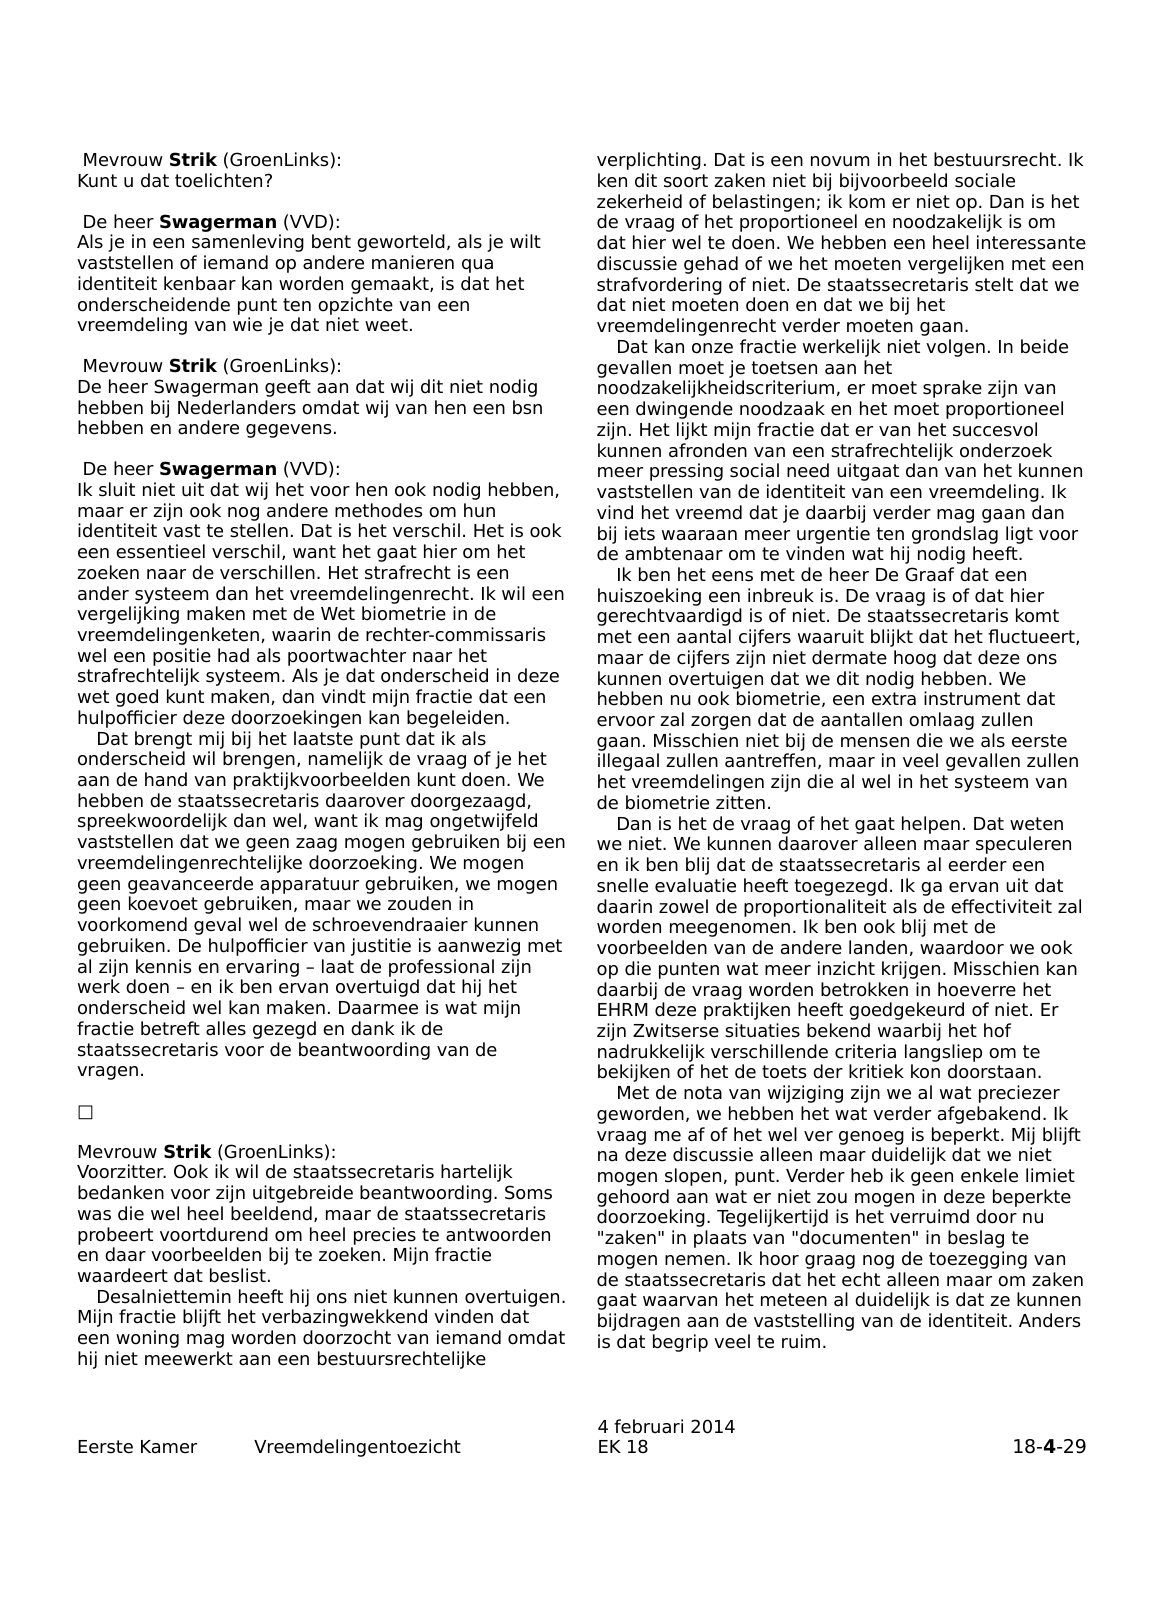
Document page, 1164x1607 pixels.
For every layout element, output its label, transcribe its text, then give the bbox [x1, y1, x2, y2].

text Kunt u dat toelichten? [77, 171, 567, 192]
text Als je in een samenleving bent geworteld, als je wilt vaststellen of iemand op andere manieren qua identiteit kenbaar kan worden gemaakt, is dat het onderscheidende punt ten opzichte van een vreemdeling van wie je dat niet weet. [77, 232, 567, 336]
text Voorzitter. Ook ik wil de staatssecretaris hartelijk bedanken voor zijn uitgebreide beantwoording. Soms was die wel heel beeldend, maar de staatssecretaris probeert voortdurend om heel precies te antwoorden en daar voorbeelden bij te zoeken. Mijn fractie waardeert dat beslist. [77, 1162, 567, 1287]
text De heer Swagerman (VVD): [77, 212, 567, 232]
text Ik ben het eens met de heer De Graaf dat een huiszoeking een inbreuk is. De vraag is of dat hier gerechtvaardigd is of niet. De staatssecretaris komt met een aantal cijfers waaruit blijkt dat het fluctueert, maar de cijfers zijn niet dermate hoog dat deze ons kunnen overtuigen dat we dit nodig hebben. We hebben nu ook biometrie, een extra instrument dat ervoor zal zorgen dat de aantallen omlaag zullen gaan. Misschien niet bij de mensen die we als eerste illegaal zullen aantreffen, maar in veel gevallen zullen het vreemdelingen zijn die al wel in het systeem van de biometrie zitten. [596, 565, 1087, 813]
text Ik sluit niet uit dat wij het voor hen ook nodig hebben, maar er zijn ook nog andere methodes om hun identiteit vast te stellen. Dat is het verschil. Het is ook een essentieel verschil, want het gaat hier om het zoeken naar de verschillen. Het strafrecht is een ander systeem dan het vreemdelingenrecht. Ik wil een vergelijking maken met de Wet biometrie in de vreemdelingenketen, waarin de rechter-commissaris wel een positie had als poortwachter naar het strafrechtelijk systeem. Als je dat onderscheid in deze wet goed kunt maken, dan vindt mijn fractie dat een hulpofficier deze doorzoekingen kan begeleiden. [77, 480, 567, 728]
text De heer Swagerman (VVD): [77, 459, 567, 480]
text Mevrouw Strik (GroenLinks): [77, 150, 567, 171]
text □ [77, 1101, 567, 1122]
text Dat kan onze fractie werkelijk niet volgen. In beide gevallen moet je toetsen aan het noodzakelijkheidscriterium, er moet sprake zijn van een dwingende noodzaak en het moet proportioneel zijn. Het lijkt mijn fractie dat er van het succesvol kunnen afronden van een strafrechtelijk onderzoek meer pressing social need uitgaat dan van het kunnen vaststellen van de identiteit van een vreemdeling. Ik vind het vreemd dat je daarbij verder mag gaan dan bij iets waaraan meer urgentie ten grondslag ligt voor de ambtenaar om te vinden wat hij nodig heeft. [596, 337, 1087, 565]
text Mevrouw Strik (GroenLinks): [77, 1142, 567, 1162]
text Dat brengt mij bij het laatste punt dat ik als onderscheid wil brengen, namelijk de vraag of je het aan de hand van praktijkvoorbeelden kunt doen. We hebben de staatssecretaris daarover doorgezaagd, spreekwoordelijk dan wel, want ik mag ongetwijfeld vaststellen dat we geen zaag mogen gebruiken bij een vreemdelingenrechtelijke doorzoeking. We mogen geen geavanceerde apparatuur gebruiken, we mogen geen koevoet gebruiken, maar we zouden in voorkomend geval wel de schroevendraaier kunnen gebruiken. De hulpofficier van justitie is aanwezig met al zijn kennis en ervaring – laat de professional zijn werk doen – en ik ben ervan overtuigd dat hij het onderscheid wel kan maken. Daarmee is wat mijn fractie betreft alles gezegd en dank ik de staatssecretaris voor de beantwoording van de vragen. [77, 728, 567, 1081]
text De heer Swagerman geeft aan dat wij dit niet nodig hebben bij Nederlanders omdat wij van hen een bsn hebben en andere gegevens. [77, 377, 567, 439]
text Mevrouw Strik (GroenLinks): [77, 356, 567, 377]
text Met de nota van wijziging zijn we al wat preciezer geworden, we hebben het wat verder afgebakend. Ik vraag me af of het wel ver genoeg is beperkt. Mij blijft na deze discussie alleen maar duidelijk dat we niet mogen slopen, punt. Verder heb ik geen enkele limiet gehoord aan wat er niet zou mogen in deze beperkte doorzoeking. Tegelijkertijd is het verruimd door nu "zaken" in plaats van "documenten" in beslag te mogen nemen. Ik hoor graag nog de toezegging van de staatssecretaris dat het echt alleen maar om zaken gaat waarvan het meteen al duidelijk is dat ze kunnen bijdragen aan de vaststelling van de identiteit. Anders is dat begrip veel te ruim. [596, 1083, 1087, 1352]
text Dan is het de vraag of het gaat helpen. Dat weten we niet. We kunnen daarover alleen maar speculeren en ik ben blij dat de staatssecretaris al eerder een snelle evaluatie heeft toegezegd. Ik ga ervan uit dat daarin zowel de proportionaliteit als de effectiviteit zal worden meegenomen. Ik ben ook blij met de voorbeelden van de andere landen, waardoor we ook op die punten wat meer inzicht krijgen. Misschien kan daarbij de vraag worden betrokken in hoeverre het EHRM deze praktijken heeft goedgekeurd of niet. Er zijn Zwitserse situaties bekend waarbij het hof nadrukkelijk verschillende criteria langsliep om te bekijken of het de toets der kritiek kon doorstaan. [596, 813, 1087, 1083]
text verplichting. Dat is een novum in het bestuursrecht. Ik ken dit soort zaken niet bij bijvoorbeeld sociale zekerheid of belastingen; ik kom er niet op. Dan is het de vraag of het proportioneel en noodzakelijk is om dat hier wel te doen. We hebben een heel interessante discussie gehad of we het moeten vergelijken met een strafvordering of niet. De staatssecretaris stelt dat we dat niet moeten doen en dat we bij het vreemdelingenrecht verder moeten gaan. [596, 150, 1087, 337]
text Desalniettemin heeft hij ons niet kunnen overtuigen. Mijn fractie blijft het verbazingwekkend vinden dat een woning mag worden doorzocht van iemand omdat hij niet meewerkt aan een bestuursrechtelijke [77, 1287, 567, 1369]
